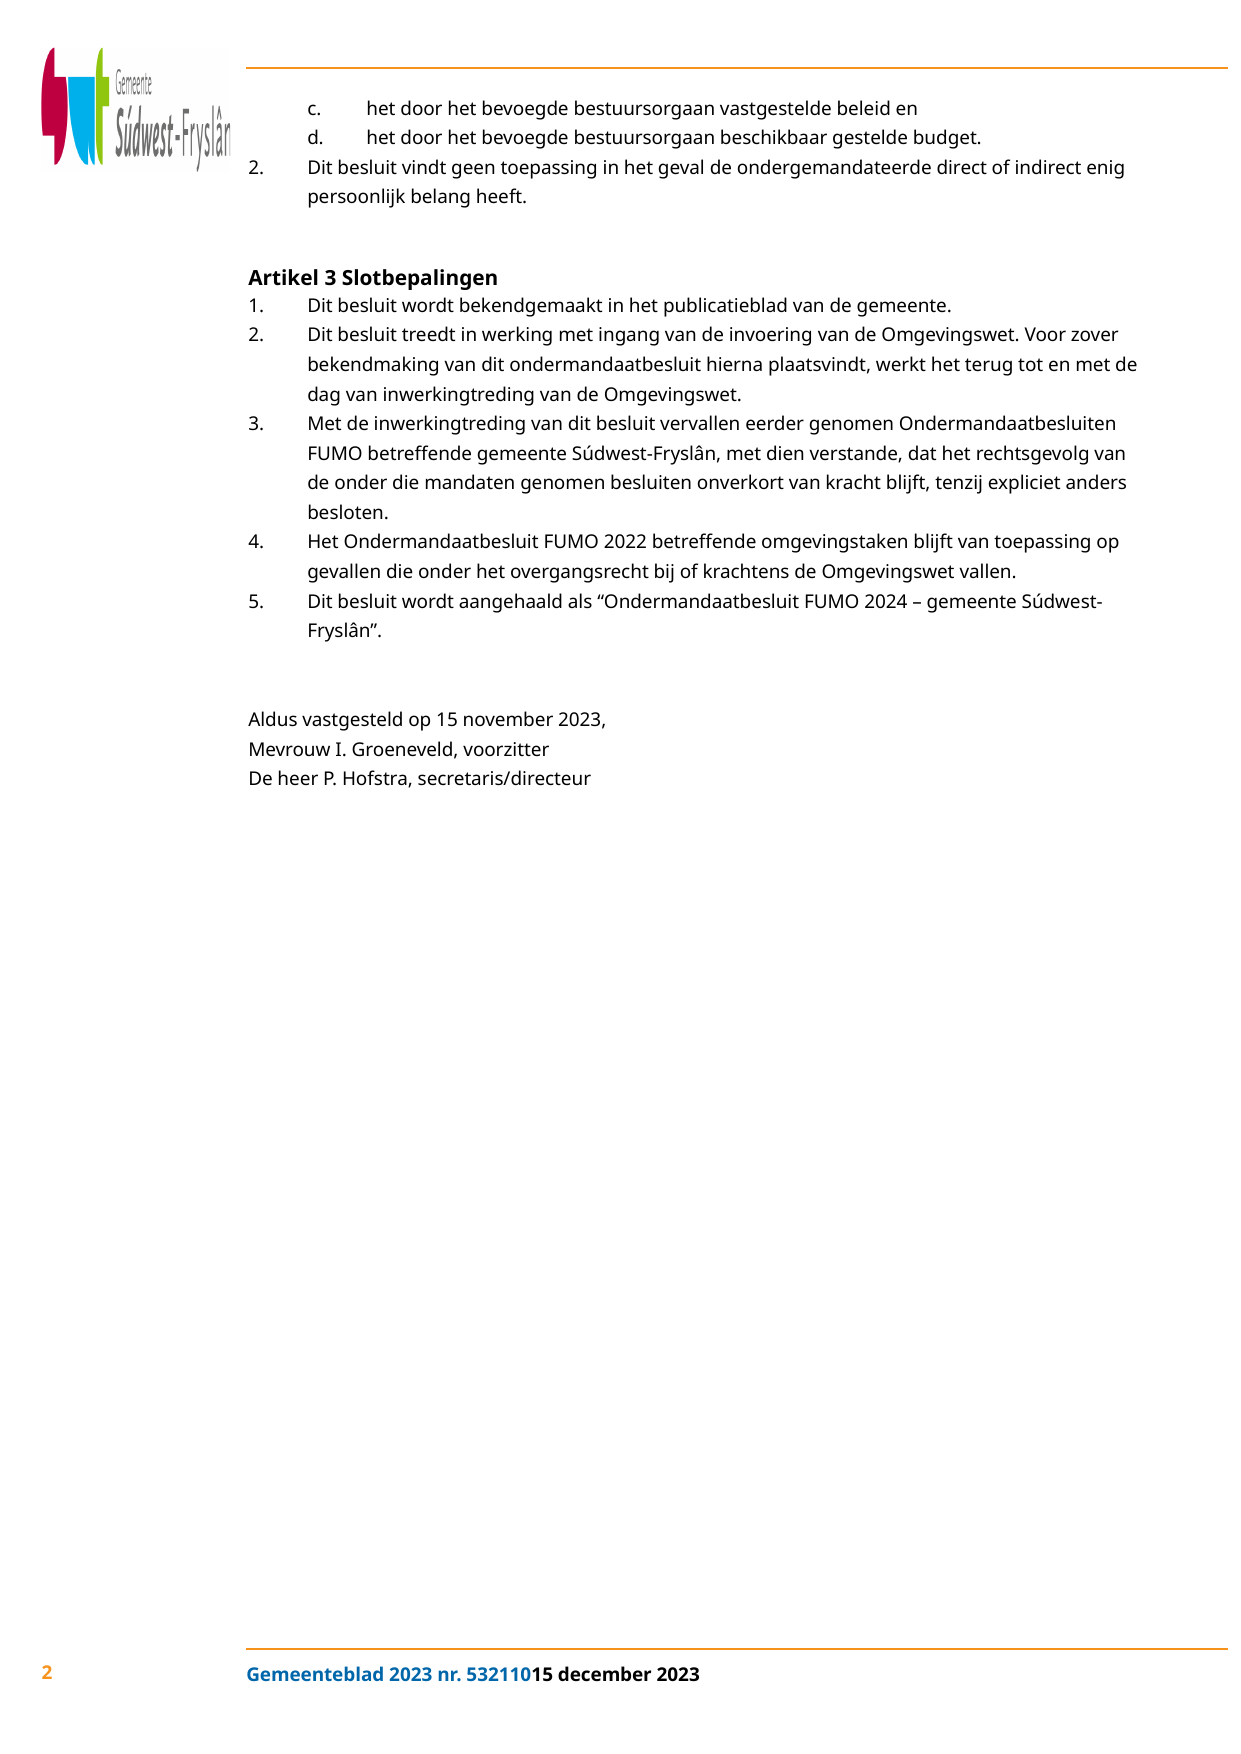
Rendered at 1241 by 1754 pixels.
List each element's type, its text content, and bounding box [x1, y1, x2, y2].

list het door het bevoegde bestuursorgaan vastgestelde beleid en [307, 95, 1152, 121]
list Het Ondermandaatbesluit FUMO 2022 betreffende omgevingstaken blijft van toepassing op gevallen die onder het overgangsrecht bij of krachtens de Omgevingswet vallen. [248, 529, 1152, 584]
text Aldus vastgesteld op 15 november 2023, [248, 706, 1152, 732]
list het door het bevoegde bestuursorgaan beschikbaar gestelde budget. [307, 124, 1152, 150]
text Artikel 3 Slotbepalingen [248, 263, 1152, 292]
list Met de inwerkingtreding van dit besluit vervallen eerder genomen Ondermandaatbesluiten FUMO betreffende gemeente Súdwest-Fryslân, met dien verstande, dat het rechtsgevolg van de onder die mandaten genomen besluiten onverkort van kracht blijft, tenzij expliciet anders besloten. [248, 410, 1152, 525]
text Mevrouw I. Groeneveld, voorzitter [248, 736, 1152, 761]
text De heer P. Hofstra, secretaris/directeur [248, 765, 1152, 791]
list Dit besluit wordt aangehaald als “Ondermandaatbesluit FUMO 2024 – gemeente Súdwest-Fryslân”. [248, 588, 1152, 643]
picture [41, 47, 231, 172]
list Dit besluit vindt geen toepassing in het geval de ondergemandateerde direct of indirect enig persoonlijk belang heeft. [248, 154, 1152, 209]
list Dit besluit treedt in werking met ingang van de invoering van de Omgevingswet. Voor zover bekendmaking van dit ondermandaatbesluit hierna plaatsvindt, werkt het terug tot en met de dag van inwerkingtreding van de Omgevingswet. [248, 322, 1152, 406]
list Dit besluit wordt bekendgemaakt in het publicatieblad van de gemeente. [248, 292, 1152, 318]
